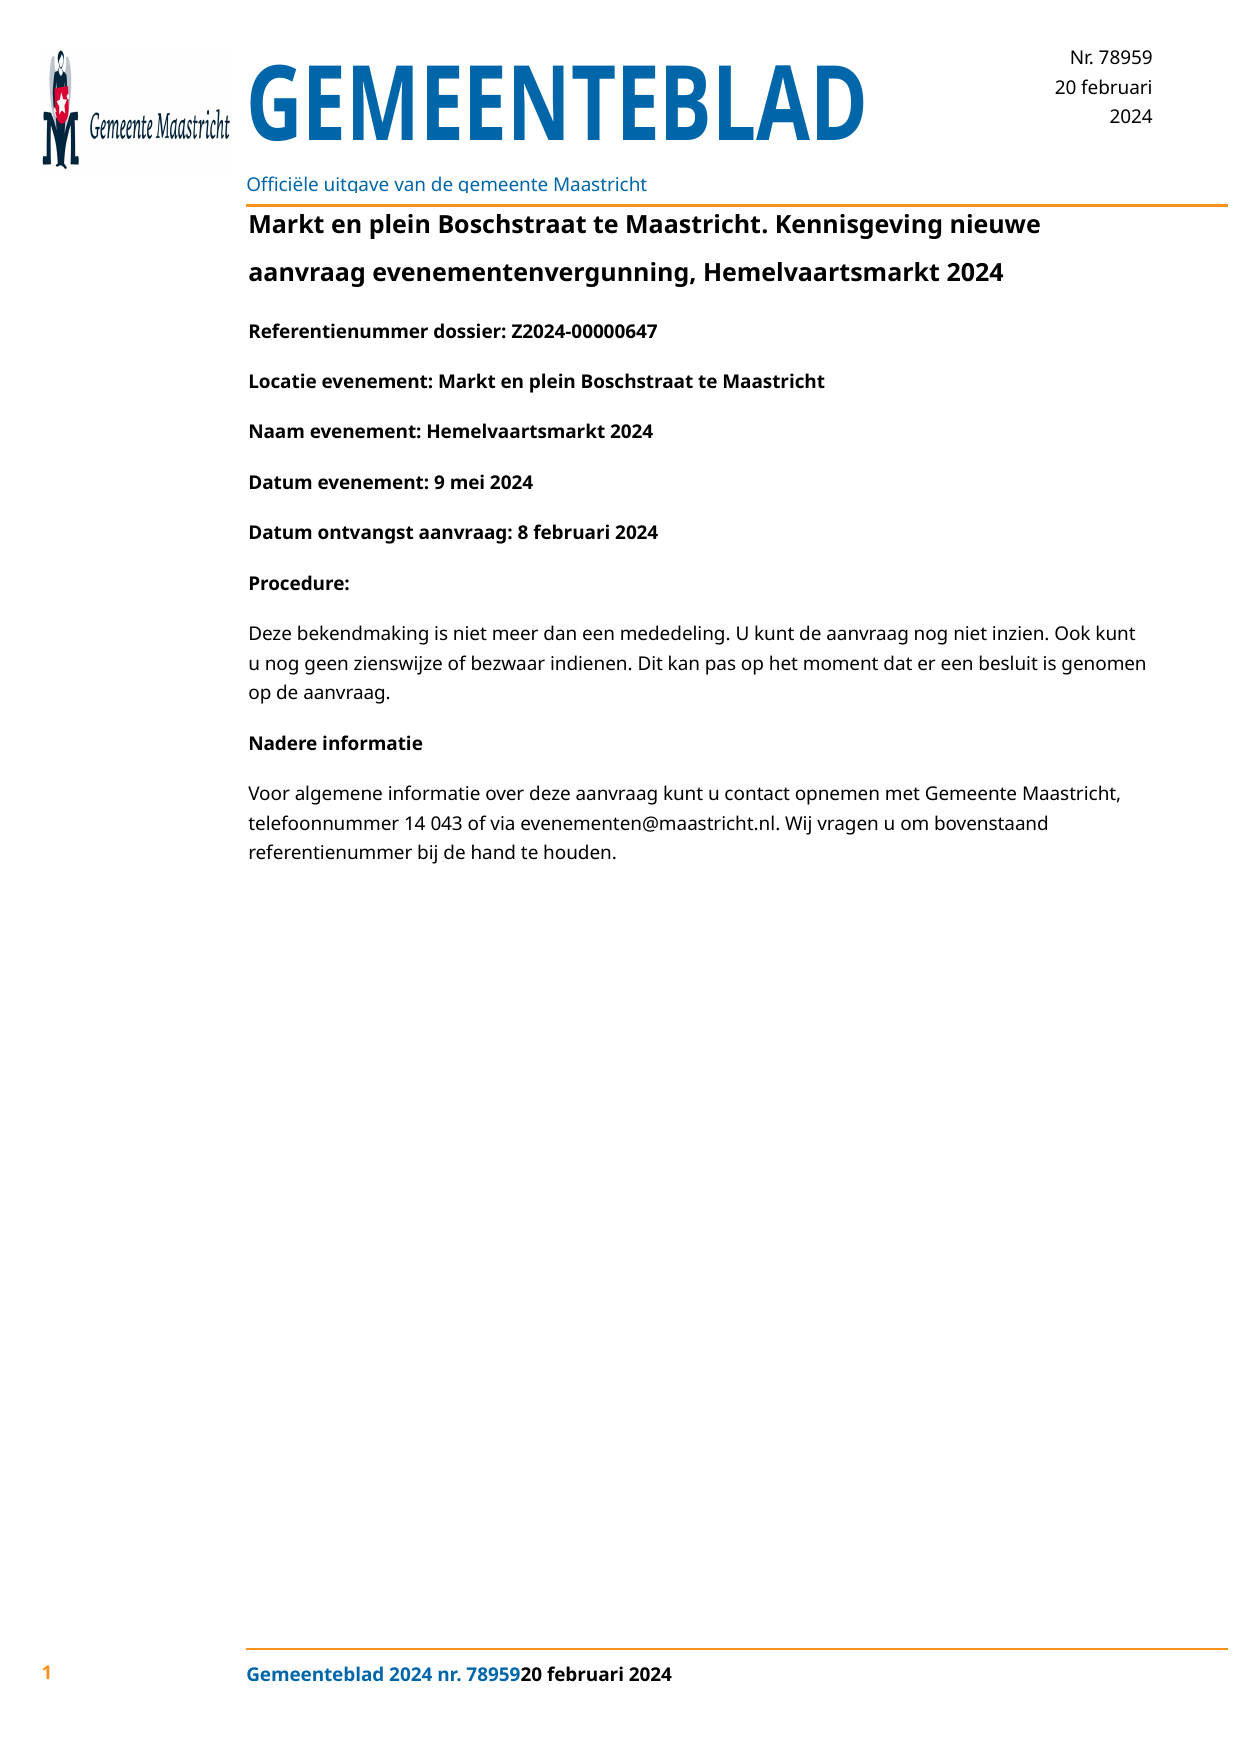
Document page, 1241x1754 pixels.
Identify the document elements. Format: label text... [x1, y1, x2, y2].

text Deze bekendmaking is niet meer dan een mededeling. U kunt de aanvraag nog niet inzien. Ook kunt u nog geen zienswijze of bezwaar indienen. Dit kan pas op het moment dat er een besluit is genomen op de aanvraag. [248, 620, 1152, 705]
text Markt en plein Boschstraat te Maastricht. Kennisgeving nieuwe aanvraag evenementenvergunning, Hemelvaartsmarkt 2024 [248, 207, 1152, 288]
picture [41, 47, 231, 172]
text Procedure: [248, 570, 1152, 596]
text Datum ontvangst aanvraag: 8 februari 2024 [248, 519, 1152, 545]
text Locatie evenement: Markt en plein Boschstraat te Maastricht [248, 368, 1152, 394]
text Datum evenement: 9 mei 2024 [248, 469, 1152, 495]
text Nadere informatie [248, 730, 1152, 756]
text Voor algemene informatie over deze aanvraag kunt u contact opnemen met Gemeente Maastricht, telefoonnummer 14 043 of via evenementen@maastricht.nl. Wij vragen u om bovenstaand referentienummer bij de hand te houden. [248, 780, 1152, 865]
text Naam evenement: Hemelvaartsmarkt 2024 [248, 419, 1152, 444]
text Referentienummer dossier: Z2024-00000647 [248, 318, 1152, 344]
